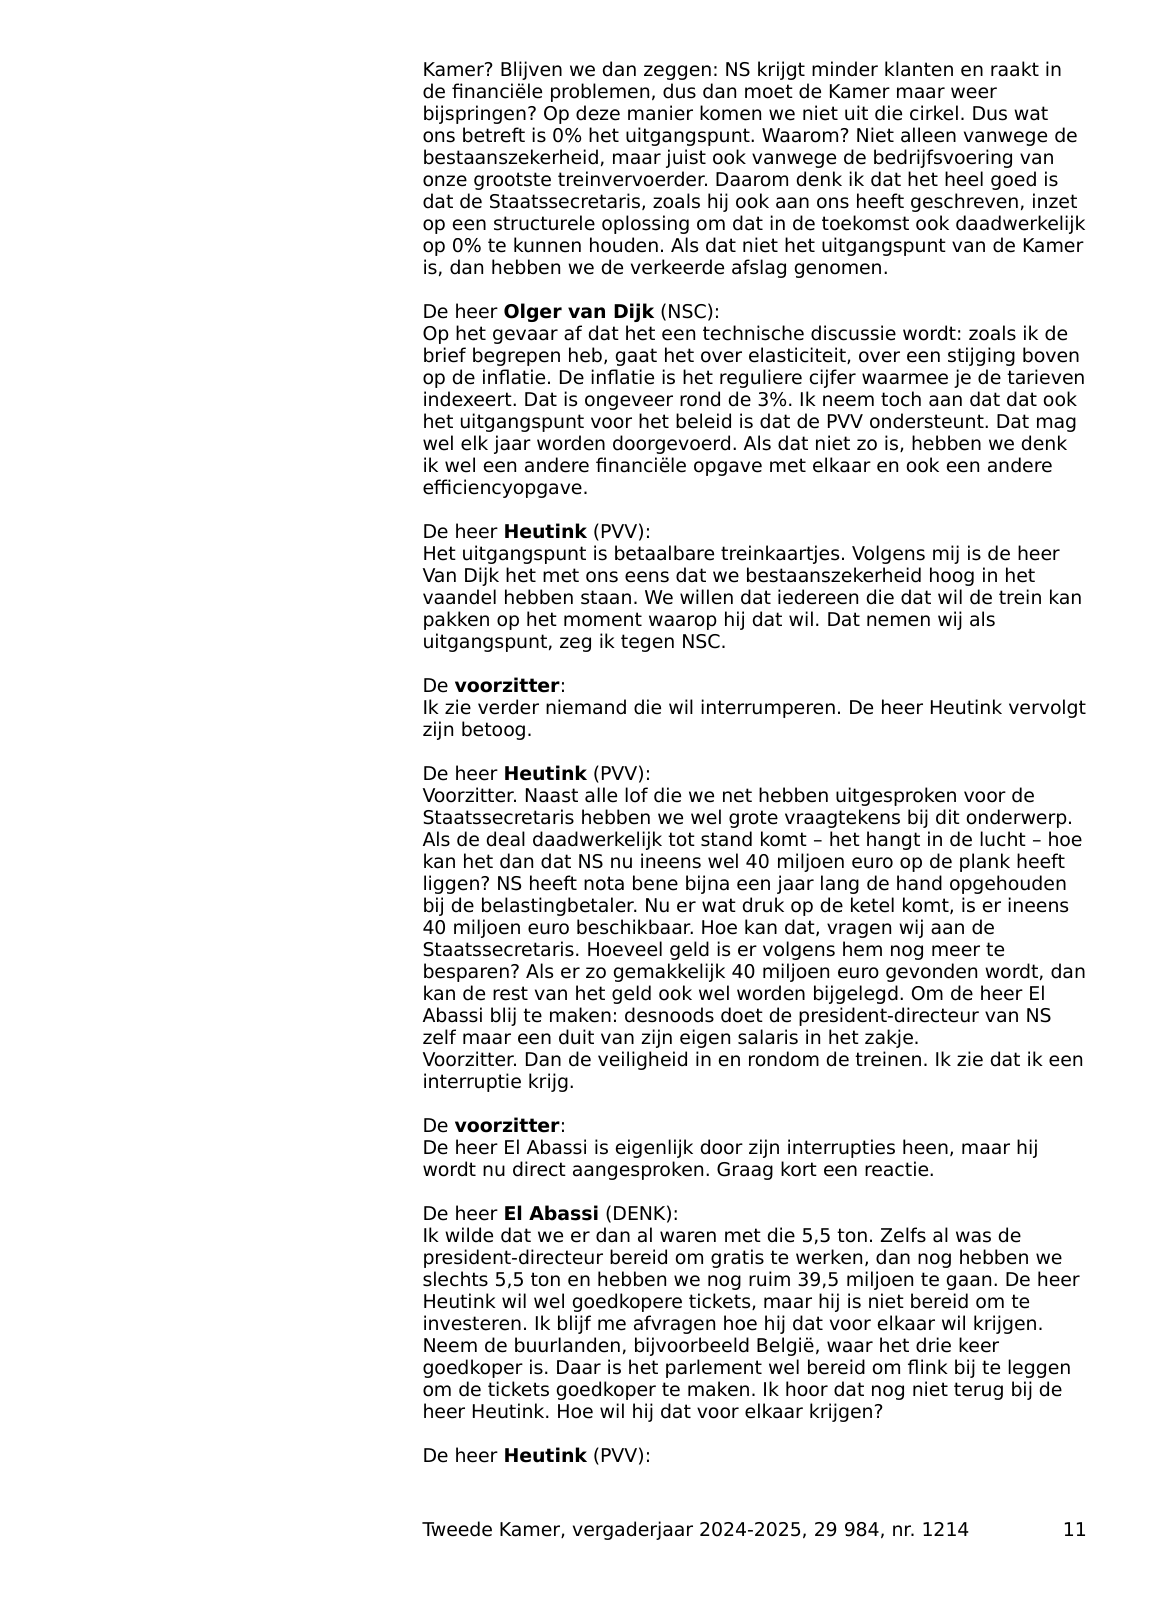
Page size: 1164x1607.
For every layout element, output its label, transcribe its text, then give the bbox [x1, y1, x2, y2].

text De heer El Abassi (DENK): [422, 1203, 1087, 1225]
text De heer El Abassi is eigenlijk door zijn interrupties heen, maar hij wordt nu direct aangesproken. Graag kort een reactie. [422, 1137, 1087, 1181]
text De heer Heutink (PVV): [422, 1445, 1087, 1467]
text Het uitgangspunt is betaalbare treinkaartjes. Volgens mij is de heer Van Dijk het met ons eens dat we bestaanszekerheid hoog in het vaandel hebben staan. We willen dat iedereen die dat wil de trein kan pakken op het moment waarop hij dat wil. Dat nemen wij als uitgangspunt, zeg ik tegen NSC. [422, 543, 1087, 653]
text Voorzitter. Dan de veiligheid in en rondom de treinen. Ik zie dat ik een interruptie krijg. [422, 1049, 1087, 1093]
text Ik zie verder niemand die wil interrumperen. De heer Heutink vervolgt zijn betoog. [422, 697, 1087, 741]
text De heer Olger van Dijk (NSC): [422, 301, 1087, 323]
text De voorzitter: [422, 1115, 1087, 1137]
text De heer Heutink (PVV): [422, 763, 1087, 785]
text Ik wilde dat we er dan al waren met die 5,5 ton. Zelfs al was de president-directeur bereid om gratis te werken, dan nog hebben we slechts 5,5 ton en hebben we nog ruim 39,5 miljoen te gaan. De heer Heutink wil wel goedkopere tickets, maar hij is niet bereid om te investeren. Ik blijf me afvragen hoe hij dat voor elkaar wil krijgen. Neem de buurlanden, bijvoorbeeld België, waar het drie keer goedkoper is. Daar is het parlement wel bereid om flink bij te leggen om de tickets goedkoper te maken. Ik hoor dat nog niet terug bij de heer Heutink. Hoe wil hij dat voor elkaar krijgen? [422, 1225, 1087, 1423]
text Op het gevaar af dat het een technische discussie wordt: zoals ik de brief begrepen heb, gaat het over elasticiteit, over een stijging boven op de inflatie. De inflatie is het reguliere cijfer waarmee je de tarieven indexeert. Dat is ongeveer rond de 3%. Ik neem toch aan dat dat ook het uitgangspunt voor het beleid is dat de PVV ondersteunt. Dat mag wel elk jaar worden doorgevoerd. Als dat niet zo is, hebben we denk ik wel een andere financiële opgave met elkaar en ook een andere efficiencyopgave. [422, 323, 1087, 499]
text De heer Heutink (PVV): [422, 521, 1087, 543]
text De voorzitter: [422, 675, 1087, 697]
text Kamer? Blijven we dan zeggen: NS krijgt minder klanten en raakt in de financiële problemen, dus dan moet de Kamer maar weer bijspringen? Op deze manier komen we niet uit die cirkel. Dus wat ons betreft is 0% het uitgangspunt. Waarom? Niet alleen vanwege de bestaanszekerheid, maar juist ook vanwege de bedrijfsvoering van onze grootste treinvervoerder. Daarom denk ik dat het heel goed is dat de Staatssecretaris, zoals hij ook aan ons heeft geschreven, inzet op een structurele oplossing om dat in de toekomst ook daadwerkelijk op 0% te kunnen houden. Als dat niet het uitgangspunt van de Kamer is, dan hebben we de verkeerde afslag genomen. [422, 59, 1087, 279]
text Voorzitter. Naast alle lof die we net hebben uitgesproken voor de Staatssecretaris hebben we wel grote vraagtekens bij dit onderwerp. Als de deal daadwerkelijk tot stand komt – het hangt in de lucht – hoe kan het dan dat NS nu ineens wel 40 miljoen euro op de plank heeft liggen? NS heeft nota bene bijna een jaar lang de hand opgehouden bij de belastingbetaler. Nu er wat druk op de ketel komt, is er ineens 40 miljoen euro beschikbaar. Hoe kan dat, vragen wij aan de Staatssecretaris. Hoeveel geld is er volgens hem nog meer te besparen? Als er zo gemakkelijk 40 miljoen euro gevonden wordt, dan kan de rest van het geld ook wel worden bijgelegd. Om de heer El Abassi blij te maken: desnoods doet de president-directeur van NS zelf maar een duit van zijn eigen salaris in het zakje. [422, 785, 1087, 1049]
